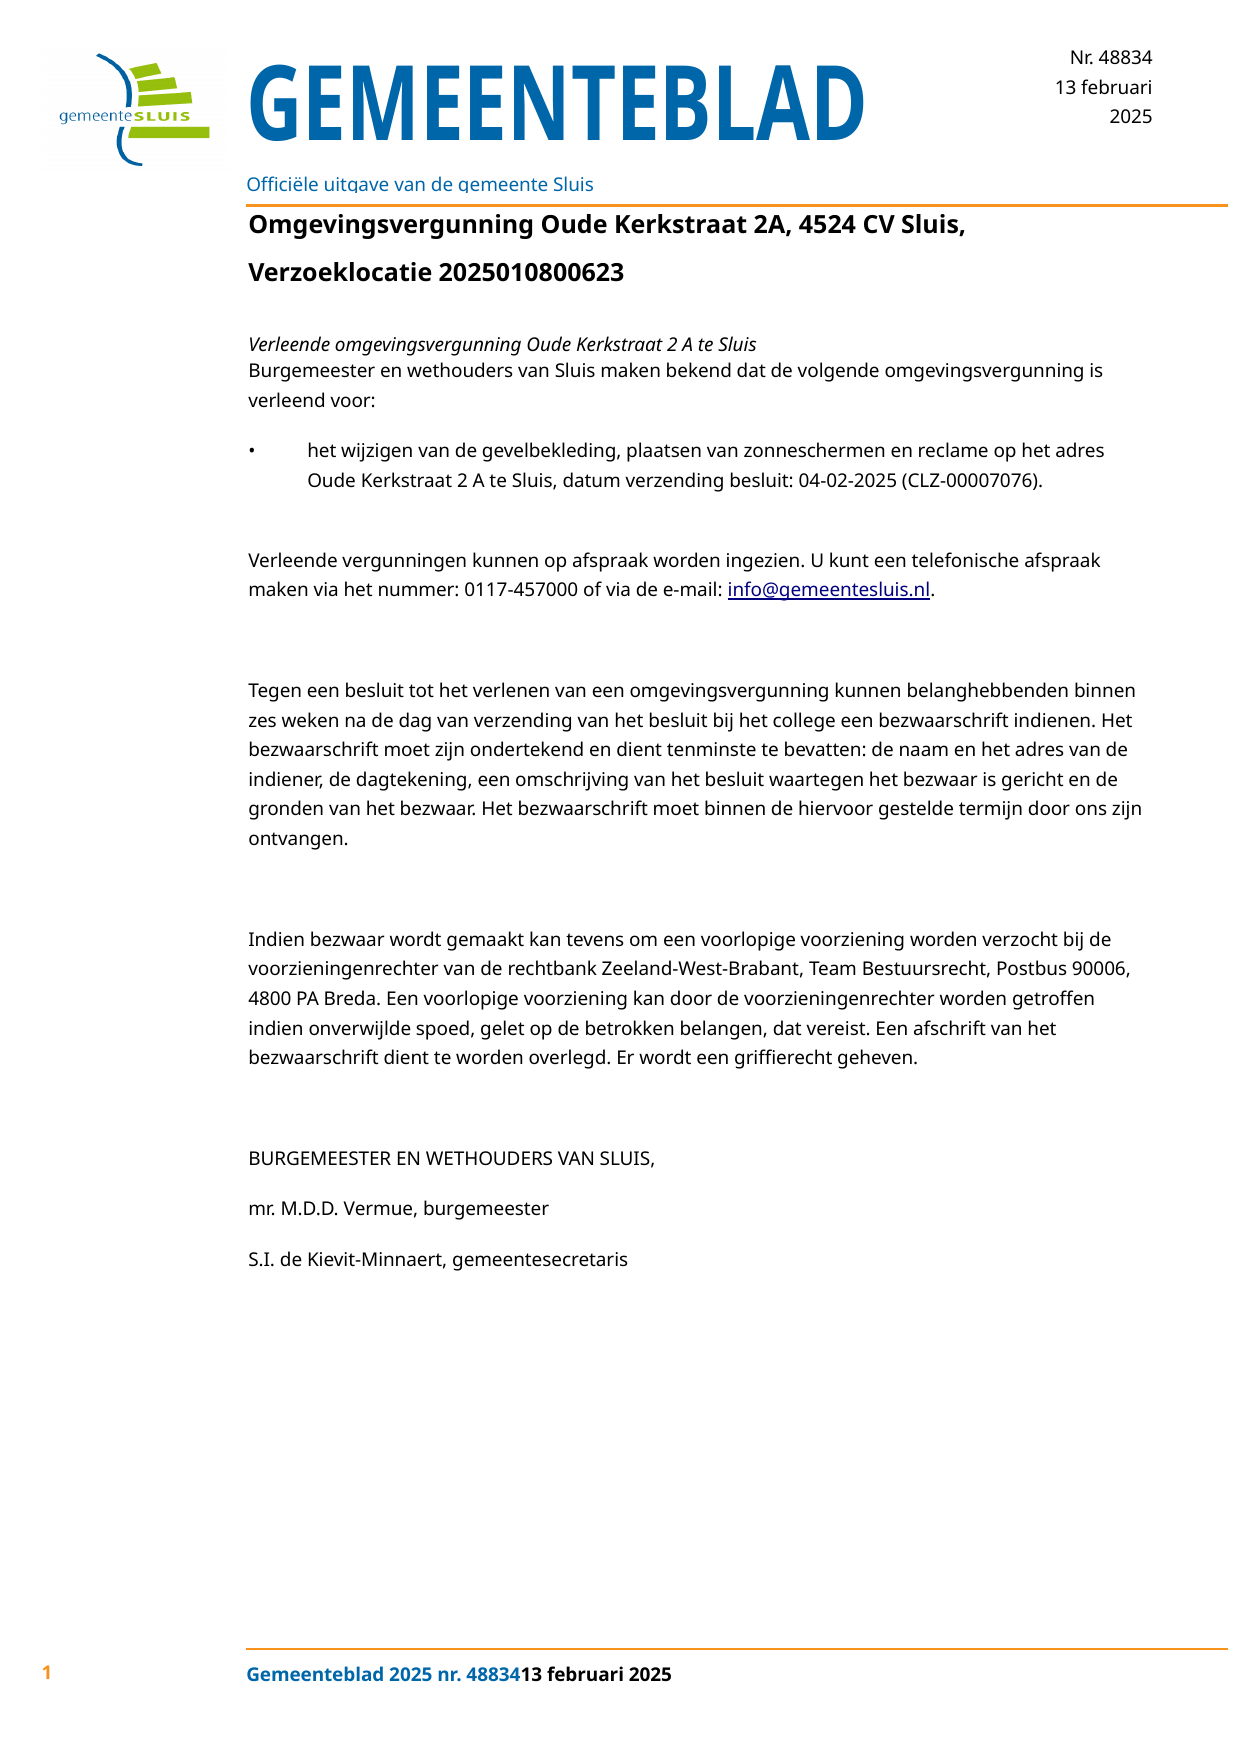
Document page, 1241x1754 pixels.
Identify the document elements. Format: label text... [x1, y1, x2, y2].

text BURGEMEESTER EN WETHOUDERS VAN SLUIS, [248, 1145, 1152, 1171]
text mr. M.D.D. Vermue, burgemeester [248, 1196, 1152, 1221]
text Burgemeester en wethouders van Sluis maken bekend dat de volgende omgevingsvergunning is verleend voor: [248, 357, 1152, 412]
text Tegen een besluit tot het verlenen van een omgevingsvergunning kunnen belanghebbenden binnen zes weken na de dag van verzending van het besluit bij het college een bezwaarschrift indienen. Het bezwaarschrift moet zijn ondertekend en dient tenminste te bevatten: de naam en het adres van de indiener, de dagtekening, een omschrijving van het besluit waartegen het bezwaar is gericht en de gronden van het bezwaar. Het bezwaarschrift moet binnen de hiervoor gestelde termijn door ons zijn ontvangen. [248, 677, 1152, 851]
picture [41, 47, 231, 172]
text Indien bezwaar wordt gemaakt kan tevens om een voorlopige voorziening worden verzocht bij de voorzieningenrechter van de rechtbank Zeeland-West-Brabant, Team Bestuursrecht, Postbus 90006, 4800 PA Breda. Een voorlopige voorziening kan door de voorzieningenrechter worden getroffen indien onverwijlde spoed, gelet op de betrokken belangen, dat vereist. Een afschrift van het bezwaarschrift dient te worden overlegd. Er wordt een griffierecht geheven. [248, 926, 1152, 1070]
text Verleende omgevingsvergunning Oude Kerkstraat 2 A te Sluis [248, 331, 1152, 357]
text Verleende vergunningen kunnen op afspraak worden ingezien. U kunt een telefonische afspraak maken via het nummer: 0117-457000 of via de e-mail: info@gemeentesluis.nl. [248, 547, 1152, 602]
text Omgevingsvergunning Oude Kerkstraat 2A, 4524 CV Sluis, Verzoeklocatie 2025010800623 [248, 207, 1152, 288]
text S.I. de Kievit-Minnaert, gemeentesecretaris [248, 1246, 1152, 1272]
list het wijzigen van de gevelbekleding, plaatsen van zonneschermen en reclame op het adres Oude Kerkstraat 2 A te Sluis, datum verzending besluit: 04-02-2025 (CLZ-00007076). [248, 437, 1152, 492]
